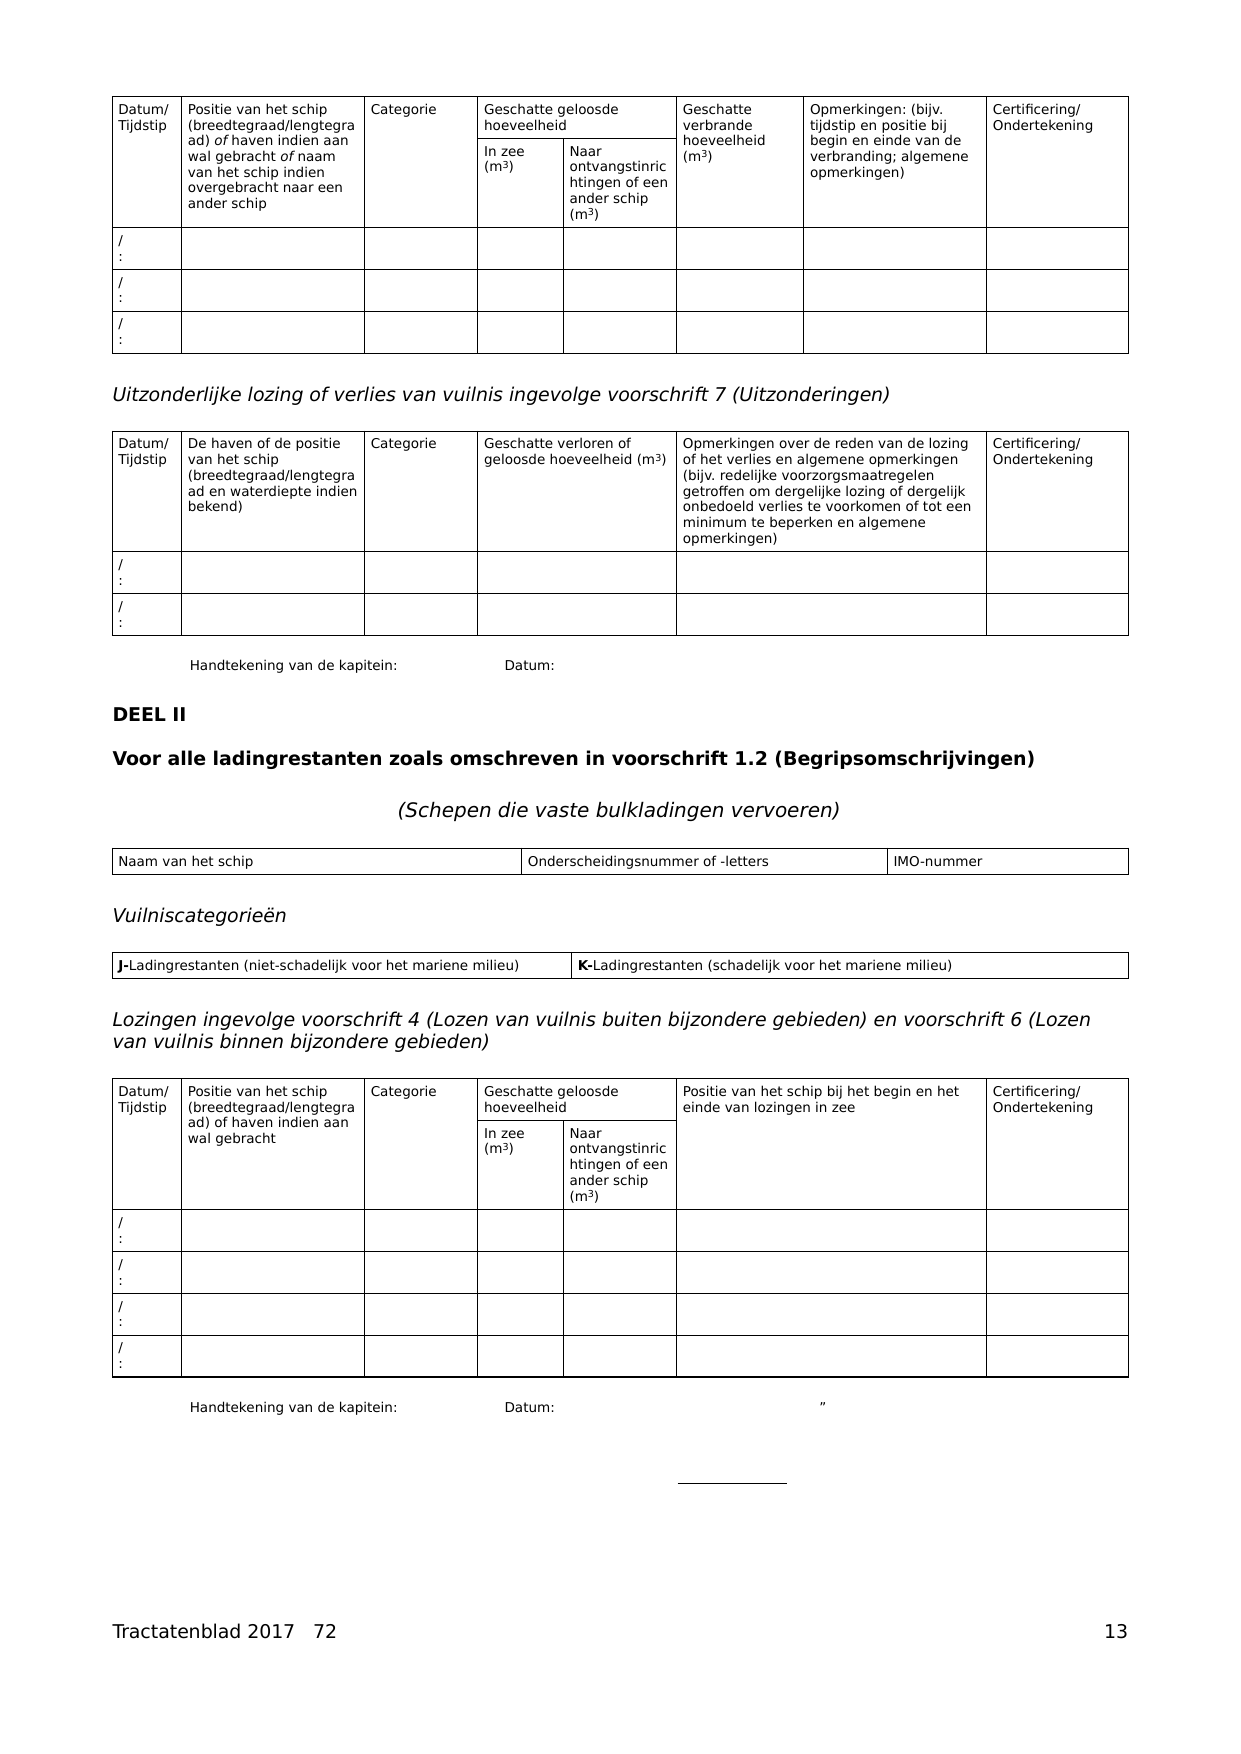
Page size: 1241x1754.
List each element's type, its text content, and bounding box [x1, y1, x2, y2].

table_cell [987, 594, 1128, 635]
table_header Handtekening van de kapitein: [184, 658, 498, 673]
table_cell [478, 1294, 563, 1334]
table_cell [987, 552, 1128, 593]
table_header De haven of de positie van het schip (breedtegraad/lengtegraad en waterdiepte indien bekend) [182, 432, 364, 551]
table_header Naam van het schip [113, 849, 521, 874]
table_cell [677, 270, 803, 311]
table_cell / : [113, 594, 181, 635]
table_cell [365, 1210, 477, 1251]
table_cell / : [113, 1252, 181, 1293]
table_cell [677, 228, 803, 269]
table_cell In zee (m3) [478, 1121, 563, 1209]
table_cell [677, 552, 986, 593]
table_cell [365, 594, 477, 635]
table_cell [564, 228, 676, 269]
table_cell [478, 228, 563, 269]
table_cell / : [113, 1336, 181, 1376]
table_cell [182, 228, 364, 269]
table_header [112, 658, 184, 673]
subtitle Lozingen ingevolge voorschrift 4 (Lozen van vuilnis buiten bijzondere gebieden) en voorschrift 6 (Lozen van vuilnis binnen bijzondere gebieden) [112, 1009, 1128, 1053]
table_cell [478, 552, 676, 593]
table_header Certificering/Ondertekening [987, 432, 1128, 551]
table_cell [478, 1210, 563, 1251]
table_cell [804, 270, 986, 311]
table_cell [478, 594, 676, 635]
table_cell / : [113, 270, 181, 311]
table_header ” [813, 1399, 1128, 1415]
table_header Opmerkingen over de reden van de lozing of het verlies en algemene opmerkingen (bijv. redelijke voorzorgsmaatregelen getroffen om dergelijke lozing of dergelijk onbedoeld verlies te voorkomen of tot een minimum te beperken en algemene opmerkingen) [677, 432, 986, 551]
table_cell [365, 1294, 477, 1334]
table_cell [478, 312, 563, 352]
table_cell [564, 1294, 676, 1334]
subtitle (Schepen die vaste bulkladingen vervoeren) [112, 799, 1128, 823]
table_header [112, 1399, 184, 1415]
table_cell / : [113, 1210, 181, 1251]
table_header Datum: [499, 1399, 813, 1415]
table_cell [182, 312, 364, 352]
table_header Certificering/Ondertekening [987, 97, 1128, 227]
table_cell [987, 312, 1128, 352]
table_cell [182, 1252, 364, 1293]
table_header Opmerkingen: (bijv. tijdstip en positie bij begin en einde van de verbranding; algemene opmerkingen) [804, 97, 986, 227]
table_cell / : [113, 552, 181, 593]
table_cell [365, 552, 477, 593]
table_cell [182, 594, 364, 635]
table_cell [677, 312, 803, 352]
table_cell [987, 1294, 1128, 1334]
table_header K-Ladingrestanten (schadelijk voor het mariene milieu) [572, 953, 1128, 978]
table_cell [182, 1336, 364, 1376]
table_cell [564, 1336, 676, 1376]
table_header Positie van het schip (breedtegraad/lengtegraad) of haven indien aan wal gebracht of naam van het schip indien overgebracht naar een ander schip [182, 97, 364, 227]
table_header Handtekening van de kapitein: [184, 1399, 498, 1415]
table_cell [987, 1210, 1128, 1251]
table_cell [987, 228, 1128, 269]
table_header IMO-nummer [888, 849, 1128, 874]
table_cell [804, 312, 986, 352]
table_header Geschatte verloren of geloosde hoeveelheid (m3) [478, 432, 676, 551]
subtitle DEEL II Voor alle ladingrestanten zoals omschreven in voorschrift 1.2 (Begripsomschrijvingen) [112, 703, 1128, 769]
table_header Geschatte geloosde hoeveelheid [478, 97, 676, 138]
subtitle Vuilniscategorieën [112, 905, 1128, 927]
table_cell [478, 1252, 563, 1293]
table_header Certificering/Ondertekening [987, 1079, 1128, 1209]
table_cell [564, 312, 676, 352]
table_header Datum/Tijdstip [113, 432, 181, 551]
table_cell In zee (m3) [478, 139, 563, 227]
table_header J-Ladingrestanten (niet-schadelijk voor het mariene milieu) [113, 953, 571, 978]
table_header Categorie [365, 432, 477, 551]
table_cell / : [113, 1294, 181, 1334]
table_cell / : [113, 312, 181, 352]
table_cell [182, 552, 364, 593]
table_header Datum/Tijdstip [113, 1079, 181, 1209]
table_cell [564, 1210, 676, 1251]
table_header Categorie [365, 1079, 477, 1209]
table_cell / : [113, 228, 181, 269]
subtitle Uitzonderlijke lozing of verlies van vuilnis ingevolge voorschrift 7 (Uitzonderingen) [112, 383, 1128, 406]
table_cell [677, 1294, 986, 1334]
table_cell [677, 594, 986, 635]
table_cell [365, 270, 477, 311]
table_header Positie van het schip bij het begin en het einde van lozingen in zee [677, 1079, 986, 1209]
table_cell [182, 270, 364, 311]
table_header Positie van het schip (breedtegraad/lengtegraad) of haven indien aan wal gebracht [182, 1079, 364, 1209]
table_cell [987, 270, 1128, 311]
table_cell [365, 228, 477, 269]
table_cell [365, 1252, 477, 1293]
table_cell [478, 1336, 563, 1376]
table_cell [804, 228, 986, 269]
table_cell Naar ontvangstinrichtingen of een ander schip (m3) [564, 139, 676, 227]
table_cell [987, 1336, 1128, 1376]
table_header Datum: [499, 658, 1128, 673]
table_cell [182, 1210, 364, 1251]
table_cell [564, 270, 676, 311]
table_header Geschatte verbrande hoeveelheid (m3) [677, 97, 803, 227]
table_cell Naar ontvangstinrichtingen of een ander schip (m3) [564, 1121, 676, 1209]
table_cell [987, 1252, 1128, 1293]
table_header Geschatte geloosde hoeveelheid [478, 1079, 676, 1120]
table_cell [365, 1336, 477, 1376]
table_header Datum/Tijdstip [113, 97, 181, 227]
table_cell [677, 1210, 986, 1251]
table_header Categorie [365, 97, 477, 227]
table_cell [564, 1252, 676, 1293]
table_cell [365, 312, 477, 352]
table_cell [182, 1294, 364, 1334]
table_cell [478, 270, 563, 311]
table_header Onderscheidingsnummer of -letters [522, 849, 887, 874]
table_cell [677, 1252, 986, 1293]
table_cell [677, 1336, 986, 1376]
